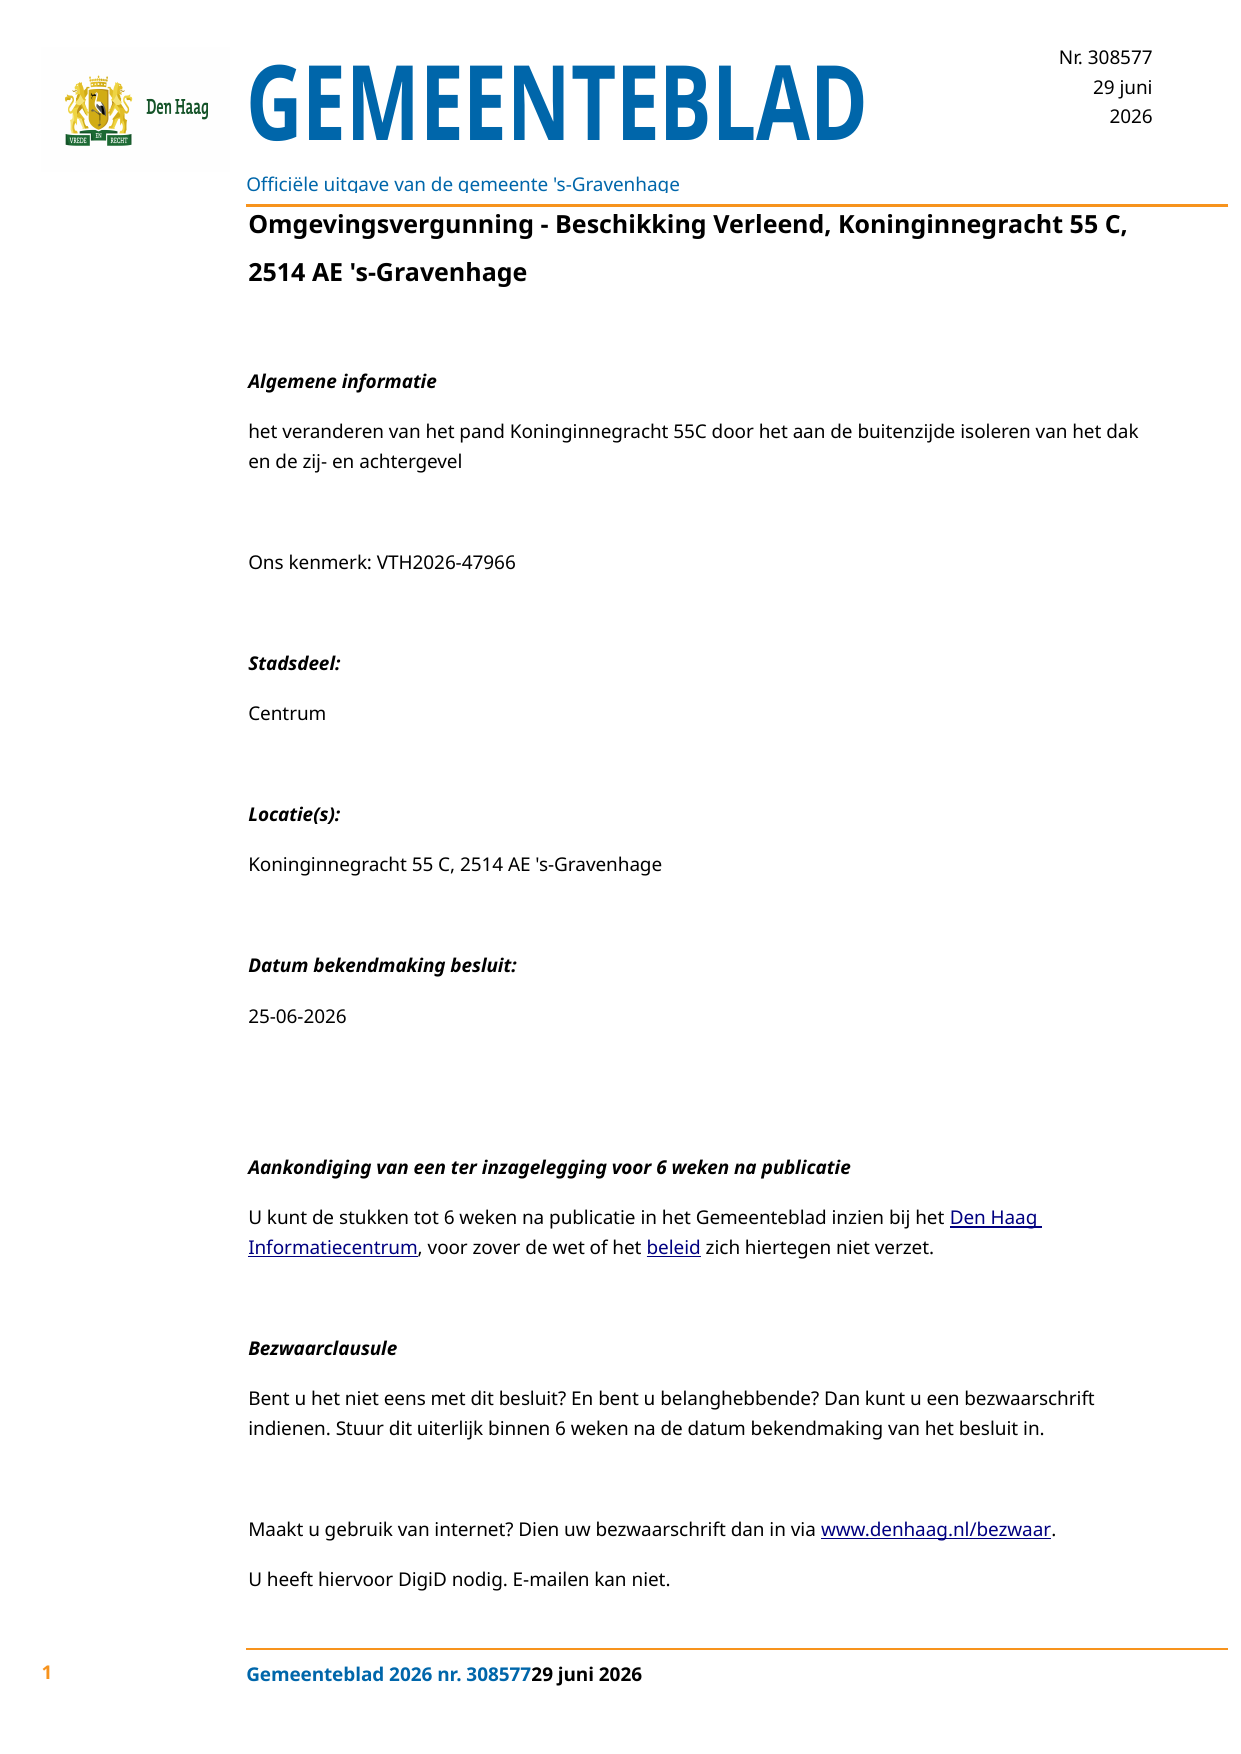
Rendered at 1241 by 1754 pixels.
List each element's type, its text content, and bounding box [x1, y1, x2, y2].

text Ons kenmerk: VTH2026-47966 [248, 549, 1152, 575]
text 25-06-2026 [248, 1003, 1152, 1029]
text Bezwaarclausule [248, 1335, 1152, 1361]
text U kunt de stukken tot 6 weken na publicatie in het Gemeenteblad inzien bij het Den Haag Informatiecentrum, voor zover de wet of het beleid zich hiertegen niet verzet. [248, 1204, 1152, 1260]
text Stadsdeel: [248, 650, 1152, 676]
text het veranderen van het pand Koninginnegracht 55C door het aan de buitenzijde isoleren van het dak en de zij- en achtergevel [248, 419, 1152, 474]
text Maakt u gebruik van internet? Dien uw bezwaarschrift dan in via www.denhaag.nl/bezwaar. [248, 1516, 1152, 1542]
text Algemene informatie [248, 368, 1152, 394]
text Bent u het niet eens met dit besluit? En bent u belanghebbende? Dan kunt u een bezwaarschrift indienen. Stuur dit uiterlijk binnen 6 weken na de datum bekendmaking van het besluit in. [248, 1385, 1152, 1441]
text Aankondiging van een ter inzagelegging voor 6 weken na publicatie [248, 1154, 1152, 1180]
text Koninginnegracht 55 C, 2514 AE 's-Gravenhage [248, 852, 1152, 877]
picture [41, 47, 231, 172]
text U heeft hiervoor DigiD nodig. E-mailen kan niet. [248, 1566, 1152, 1592]
text Centrum [248, 700, 1152, 726]
text Datum bekendmaking besluit: [248, 952, 1152, 978]
text Omgevingsvergunning - Beschikking Verleend, Koninginnegracht 55 C, 2514 AE 's-Gravenhage [248, 207, 1152, 288]
text Locatie(s): [248, 801, 1152, 827]
